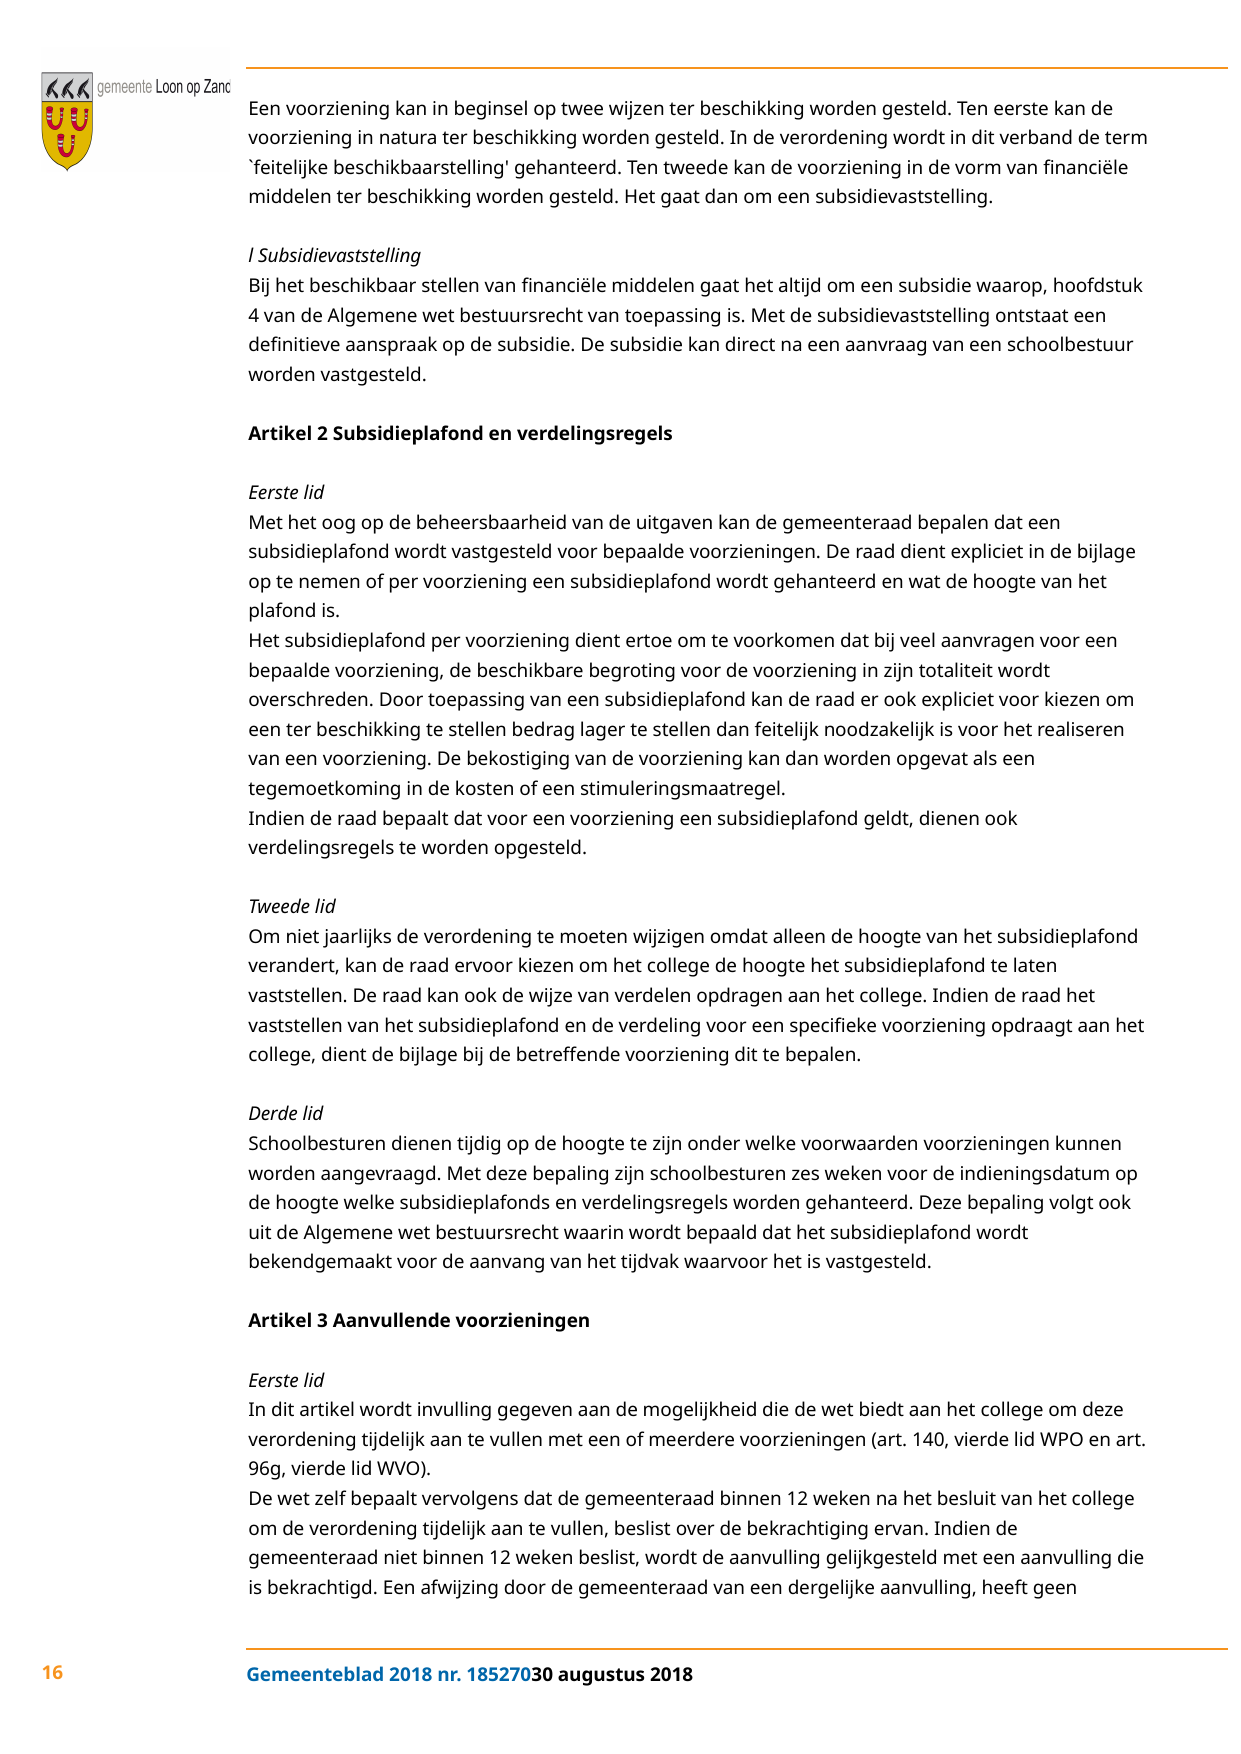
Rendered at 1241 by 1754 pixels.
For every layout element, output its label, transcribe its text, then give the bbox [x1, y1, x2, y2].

text Met het oog op de beheersbaarheid van de uitgaven kan de gemeenteraad bepalen dat een subsidieplafond wordt vastgesteld voor bepaalde voorzieningen. De raad dient expliciet in de bijlage op te nemen of per voorziening een subsidieplafond wordt gehanteerd en wat de hoogte van het plafond is. [248, 509, 1152, 623]
text Artikel 3 Aanvullende voorzieningen [248, 1308, 1152, 1333]
text Indien de raad bepaalt dat voor een voorziening een subsidieplafond geldt, dienen ook verdelingsregels te worden opgesteld. [248, 805, 1152, 860]
text De wet zelf bepaalt vervolgens dat de gemeenteraad binnen 12 weken na het besluit van het college om de verordening tijdelijk aan te vullen, beslist over de bekrachtiging ervan. Indien de gemeenteraad niet binnen 12 weken beslist, wordt de aanvulling gelijkgesteld met een aanvulling die is bekrachtigd. Een afwijzing door de gemeenteraad van een dergelijke aanvulling, heeft geen [248, 1485, 1152, 1600]
text Bij het beschikbaar stellen van financiële middelen gaat het altijd om een subsidie waarop, hoofdstuk 4 van de Algemene wet bestuursrecht van toepassing is. Met de subsidievaststelling ontstaat een definitieve aanspraak op de subsidie. De subsidie kan direct na een aanvraag van een schoolbestuur worden vastgesteld. [248, 272, 1152, 387]
text Derde lid [248, 1101, 1152, 1126]
text Schoolbesturen dienen tijdig op de hoogte te zijn onder welke voorwaarden voorzieningen kunnen worden aangevraagd. Met deze bepaling zijn schoolbesturen zes weken voor de indieningsdatum op de hoogte welke subsidieplafonds en verdelingsregels worden gehanteerd. Deze bepaling volgt ook uit de Algemene wet bestuursrecht waarin wordt bepaald dat het subsidieplafond wordt bekendgemaakt voor de aanvang van het tijdvak waarvoor het is vastgesteld. [248, 1130, 1152, 1274]
text In dit artikel wordt invulling gegeven aan de mogelijkheid die de wet biedt aan het college om deze verordening tijdelijk aan te vullen met een of meerdere voorzieningen (art. 140, vierde lid WPO en art. 96g, vierde lid WVO). [248, 1396, 1152, 1481]
text Eerste lid [248, 479, 1152, 505]
picture [41, 47, 231, 172]
text Artikel 2 Subsidieplafond en verdelingsregels [248, 420, 1152, 446]
text Een voorziening kan in beginsel op twee wijzen ter beschikking worden gesteld. Ten eerste kan de voorziening in natura ter beschikking worden gesteld. In de verordening wordt in dit verband de term `feitelijke beschikbaarstelling' gehanteerd. Ten tweede kan de voorziening in de vorm van financiële middelen ter beschikking worden gesteld. Het gaat dan om een subsidievaststelling. [248, 95, 1152, 209]
text Eerste lid [248, 1367, 1152, 1393]
text Tweede lid [248, 893, 1152, 919]
text l Subsidievaststelling [248, 243, 1152, 268]
text Het subsidieplafond per voorziening dient ertoe om te voorkomen dat bij veel aanvragen voor een bepaalde voorziening, de beschikbare begroting voor de voorziening in zijn totaliteit wordt overschreden. Door toepassing van een subsidieplafond kan de raad er ook expliciet voor kiezen om een ter beschikking te stellen bedrag lager te stellen dan feitelijk noodzakelijk is voor het realiseren van een voorziening. De bekostiging van de voorziening kan dan worden opgevat als een tegemoetkoming in de kosten of een stimuleringsmaatregel. [248, 627, 1152, 801]
text Om niet jaarlijks de verordening te moeten wijzigen omdat alleen de hoogte van het subsidieplafond verandert, kan de raad ervoor kiezen om het college de hoogte het subsidieplafond te laten vaststellen. De raad kan ook de wijze van verdelen opdragen aan het college. Indien de raad het vaststellen van het subsidieplafond en de verdeling voor een specifieke voorziening opdraagt aan het college, dient de bijlage bij de betreffende voorziening dit te bepalen. [248, 923, 1152, 1067]
